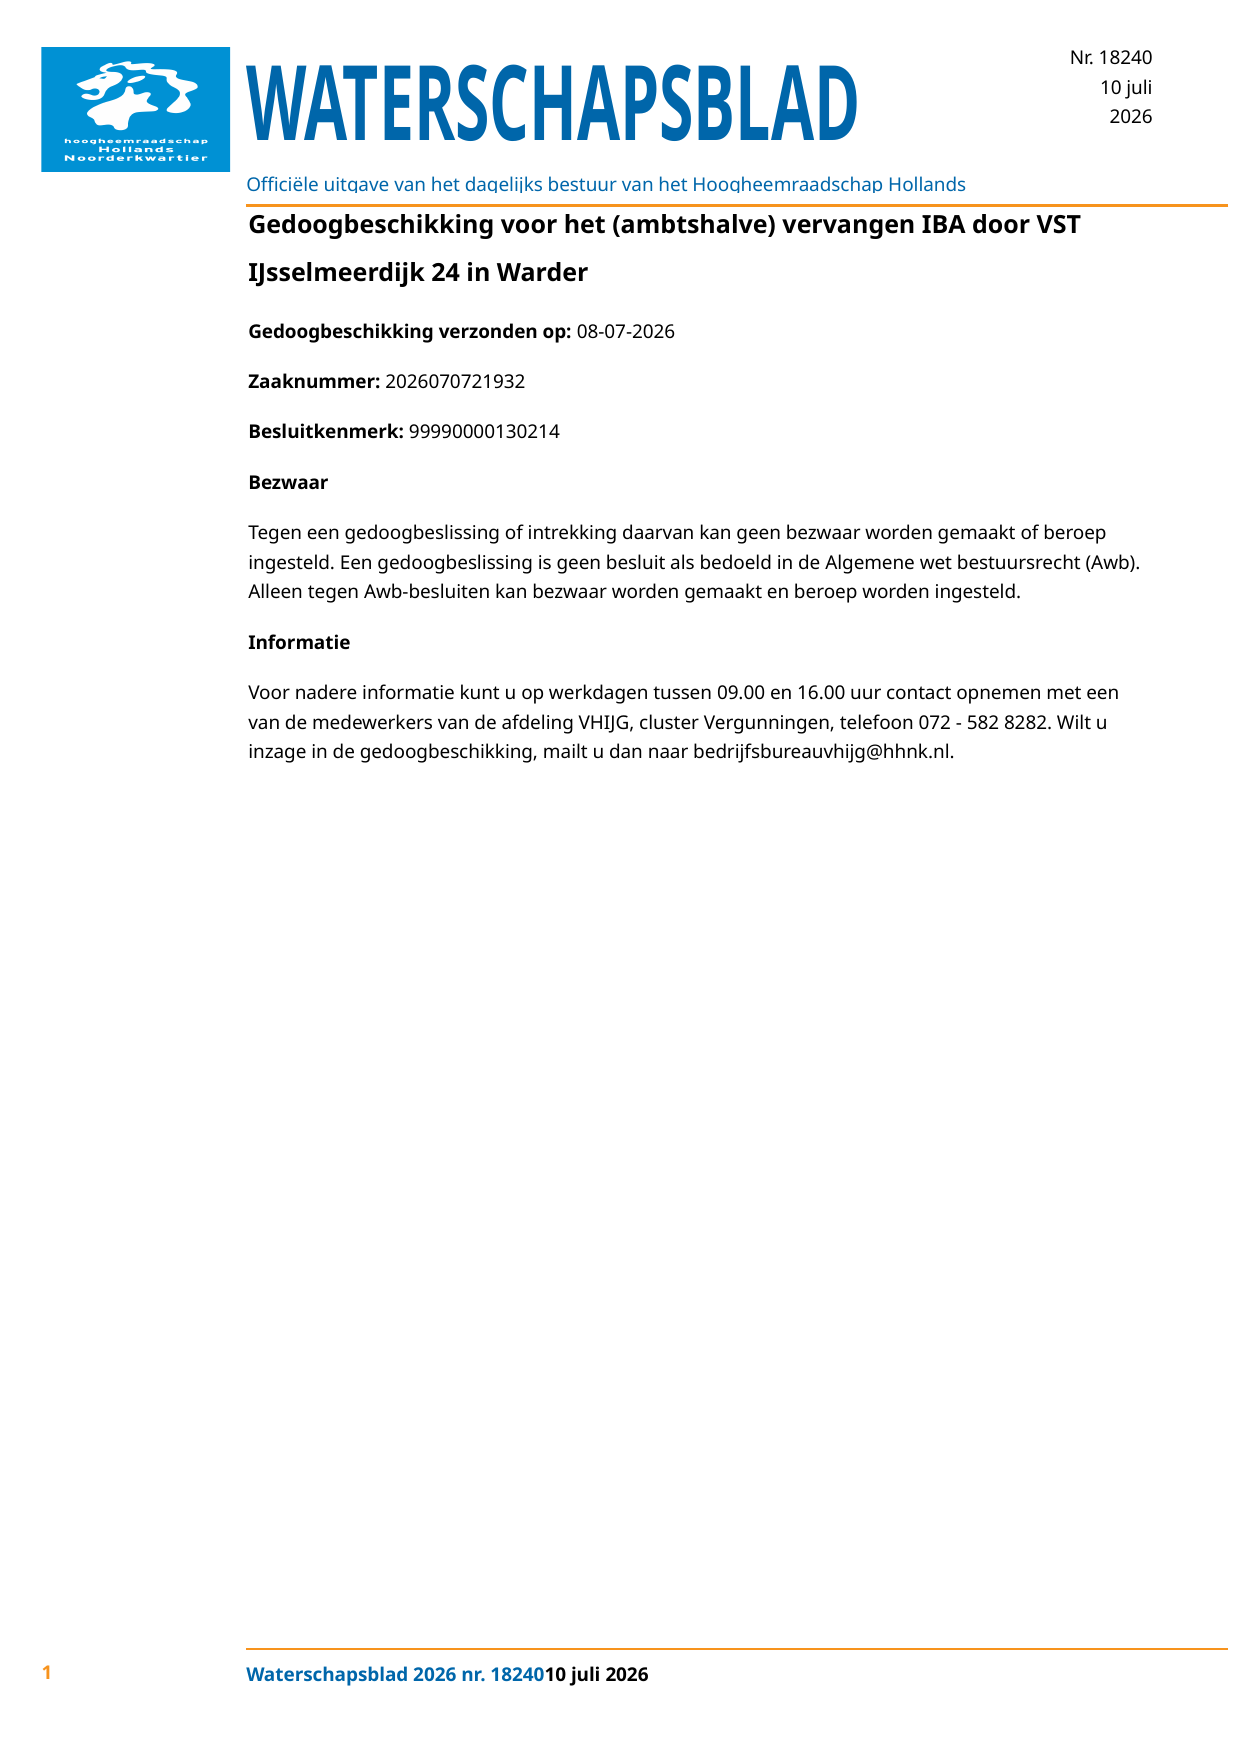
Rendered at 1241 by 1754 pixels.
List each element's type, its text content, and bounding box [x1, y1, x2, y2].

text Tegen een gedoogbeslissing of intrekking daarvan kan geen bezwaar worden gemaakt of beroep ingesteld. Een gedoogbeslissing is geen besluit als bedoeld in de Algemene wet bestuursrecht (Awb). Alleen tegen Awb-besluiten kan bezwaar worden gemaakt en beroep worden ingesteld. [248, 519, 1152, 604]
text Besluitkenmerk: 99990000130214 [248, 419, 1152, 444]
text Bezwaar [248, 469, 1152, 495]
text Zaaknummer: 2026070721932 [248, 368, 1152, 394]
text Gedoogbeschikking voor het (ambtshalve) vervangen IBA door VST IJsselmeerdijk 24 in Warder [248, 207, 1152, 288]
text Gedoogbeschikking verzonden op: 08-07-2026 [248, 318, 1152, 344]
text Informatie [248, 629, 1152, 655]
picture [118, 62, 197, 112]
picture [78, 64, 122, 99]
text Voor nadere informatie kunt u op werkdagen tussen 09.00 en 16.00 uur contact opnemen met een van de medewerkers van de afdeling VHIJG, cluster Vergunningen, telefoon 072 - 582 8282. Wilt u inzage in de gedoogbeschikking, mailt u dan naar bedrijfsbureauvhijg@hhnk.nl. [248, 679, 1152, 764]
picture [129, 76, 144, 82]
picture [88, 87, 157, 130]
